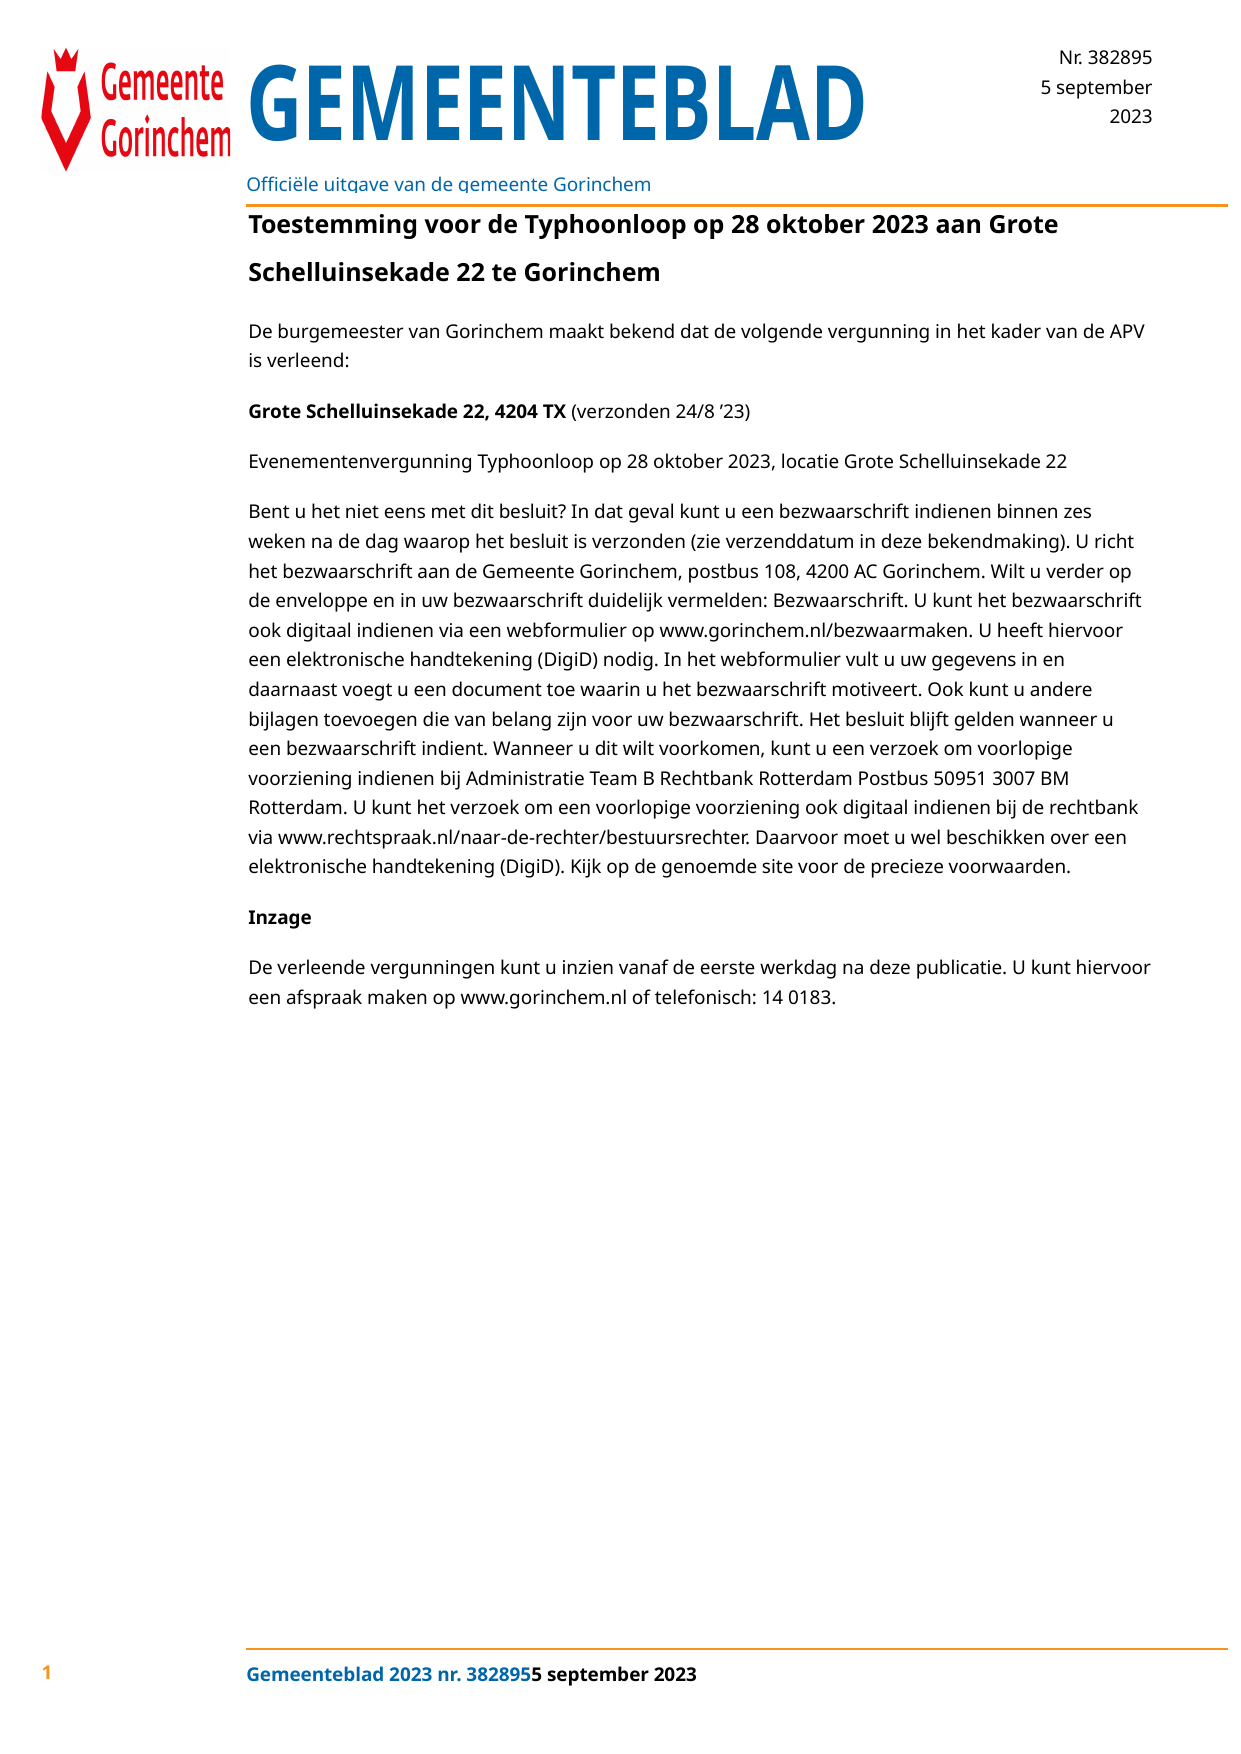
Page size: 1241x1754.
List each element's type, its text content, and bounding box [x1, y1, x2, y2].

text Bent u het niet eens met dit besluit? In dat geval kunt u een bezwaarschrift indienen binnen zes weken na de dag waarop het besluit is verzonden (zie verzenddatum in deze bekendmaking). U richt het bezwaarschrift aan de Gemeente Gorinchem, postbus 108, 4200 AC Gorinchem. Wilt u verder op de enveloppe en in uw bezwaarschrift duidelijk vermelden: Bezwaarschrift. U kunt het bezwaarschrift ook digitaal indienen via een webformulier op www.gorinchem.nl/bezwaarmaken. U heeft hiervoor een elektronische handtekening (DigiD) nodig. In het webformulier vult u uw gegevens in en daarnaast voegt u een document toe waarin u het bezwaarschrift motiveert. Ook kunt u andere bijlagen toevoegen die van belang zijn voor uw bezwaarschrift. Het besluit blijft gelden wanneer u een bezwaarschrift indient. Wanneer u dit wilt voorkomen, kunt u een verzoek om voorlopige voorziening indienen bij Administratie Team B Rechtbank Rotterdam Postbus 50951 3007 BM Rotterdam. U kunt het verzoek om een voorlopige voorziening ook digitaal indienen bij de rechtbank via www.rechtspraak.nl/naar-de-rechter/bestuursrechter. Daarvoor moet u wel beschikken over een elektronische handtekening (DigiD). Kijk op de genoemde site voor de precieze voorwaarden. [248, 499, 1152, 879]
text Grote Schelluinsekade 22, 4204 TX (verzonden 24/8 ’23) [248, 398, 1152, 424]
text Toestemming voor de Typhoonloop op 28 oktober 2023 aan Grote Schelluinsekade 22 te Gorinchem [248, 207, 1152, 288]
text Inzage [248, 904, 1152, 930]
picture [41, 47, 231, 172]
text De burgemeester van Gorinchem maakt bekend dat de volgende vergunning in het kader van de APV is verleend: [248, 318, 1152, 373]
text De verleende vergunningen kunt u inzien vanaf de eerste werkdag na deze publicatie. U kunt hiervoor een afspraak maken op www.gorinchem.nl of telefonisch: 14 0183. [248, 954, 1152, 1010]
text Evenementenvergunning Typhoonloop op 28 oktober 2023, locatie Grote Schelluinsekade 22 [248, 448, 1152, 474]
